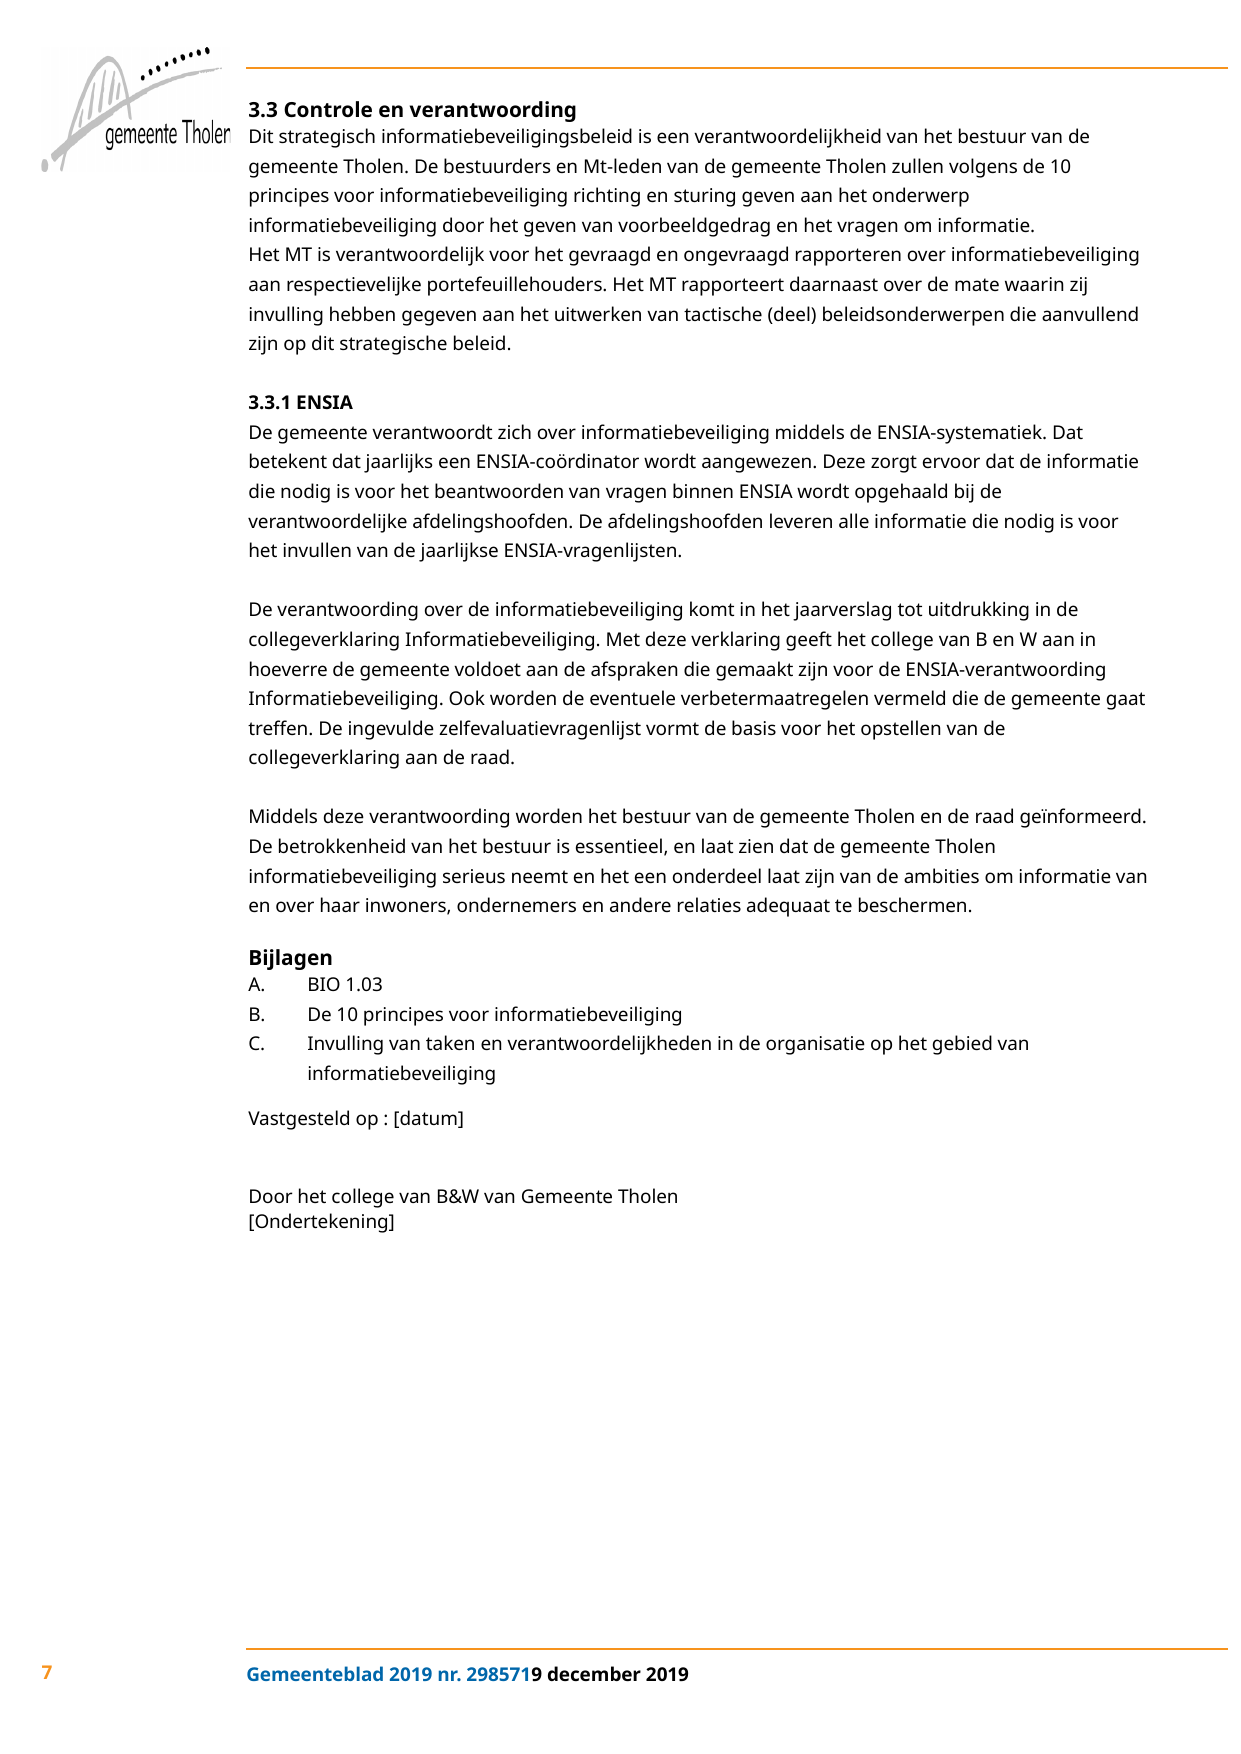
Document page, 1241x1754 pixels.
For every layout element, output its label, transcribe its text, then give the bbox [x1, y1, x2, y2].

text [Ondertekening] [248, 1208, 1152, 1234]
text De gemeente verantwoordt zich over informatiebeveiliging middels de ENSIA-systematiek. Dat betekent dat jaarlijks een ENSIA-coördinator wordt aangewezen. Deze zorgt ervoor dat de informatie die nodig is voor het beantwoorden van vragen binnen ENSIA wordt opgehaald bij de verantwoordelijke afdelingshoofden. De afdelingshoofden leveren alle informatie die nodig is voor het invullen van de jaarlijkse ENSIA-vragenlijsten. [248, 419, 1152, 563]
text Het MT is verantwoordelijk voor het gevraagd en ongevraagd rapporteren over informatiebeveiliging aan respectievelijke portefeuillehouders. Het MT rapporteert daarnaast over de mate waarin zij invulling hebben gegeven aan het uitwerken van tactische (deel) beleidsonderwerpen die aanvullend zijn op dit strategische beleid. [248, 242, 1152, 356]
text Bijlagen [248, 943, 1152, 971]
text De verantwoording over de informatiebeveiliging komt in het jaarverslag tot uitdrukking in de collegeverklaring Informatiebeveiliging. Met deze verklaring geeft het college van B en W aan in hoeverre de gemeente voldoet aan de afspraken die gemaakt zijn voor de ENSIA-verantwoording Informatiebeveiliging. Ook worden de eventuele verbetermaatregelen vermeld die de gemeente gaat treffen. De ingevulde zelfevaluatievragenlijst vormt de basis voor het opstellen van de collegeverklaring aan de raad. [248, 597, 1152, 770]
text Vastgesteld op : [datum] [248, 1106, 1152, 1131]
text 3.3 Controle en verantwoording [248, 95, 1152, 123]
list Invulling van taken en verantwoordelijkheden in de organisatie op het gebied van informatiebeveiliging [248, 1030, 1152, 1086]
text Middels deze verantwoording worden het bestuur van de gemeente Tholen en de raad geïnformeerd. De betrokkenheid van het bestuur is essentieel, en laat zien dat de gemeente Tholen informatiebeveiliging serieus neemt en het een onderdeel laat zijn van de ambities om informatie van en over haar inwoners, ondernemers en andere relaties adequaat te beschermen. [248, 804, 1152, 918]
picture [41, 47, 231, 172]
text Door het college van B&W van Gemeente Tholen [248, 1183, 1152, 1208]
list De 10 principes voor informatiebeveiliging [248, 1001, 1152, 1027]
list BIO 1.03 [248, 971, 1152, 997]
text Dit strategisch informatiebeveiligingsbeleid is een verantwoordelijkheid van het bestuur van de gemeente Tholen. De bestuurders en Mt-leden van de gemeente Tholen zullen volgens de 10 principes voor informatiebeveiliging richting en sturing geven aan het onderwerp informatiebeveiliging door het geven van voorbeeldgedrag en het vragen om informatie. [248, 123, 1152, 238]
text 3.3.1 ENSIA [248, 389, 1152, 415]
